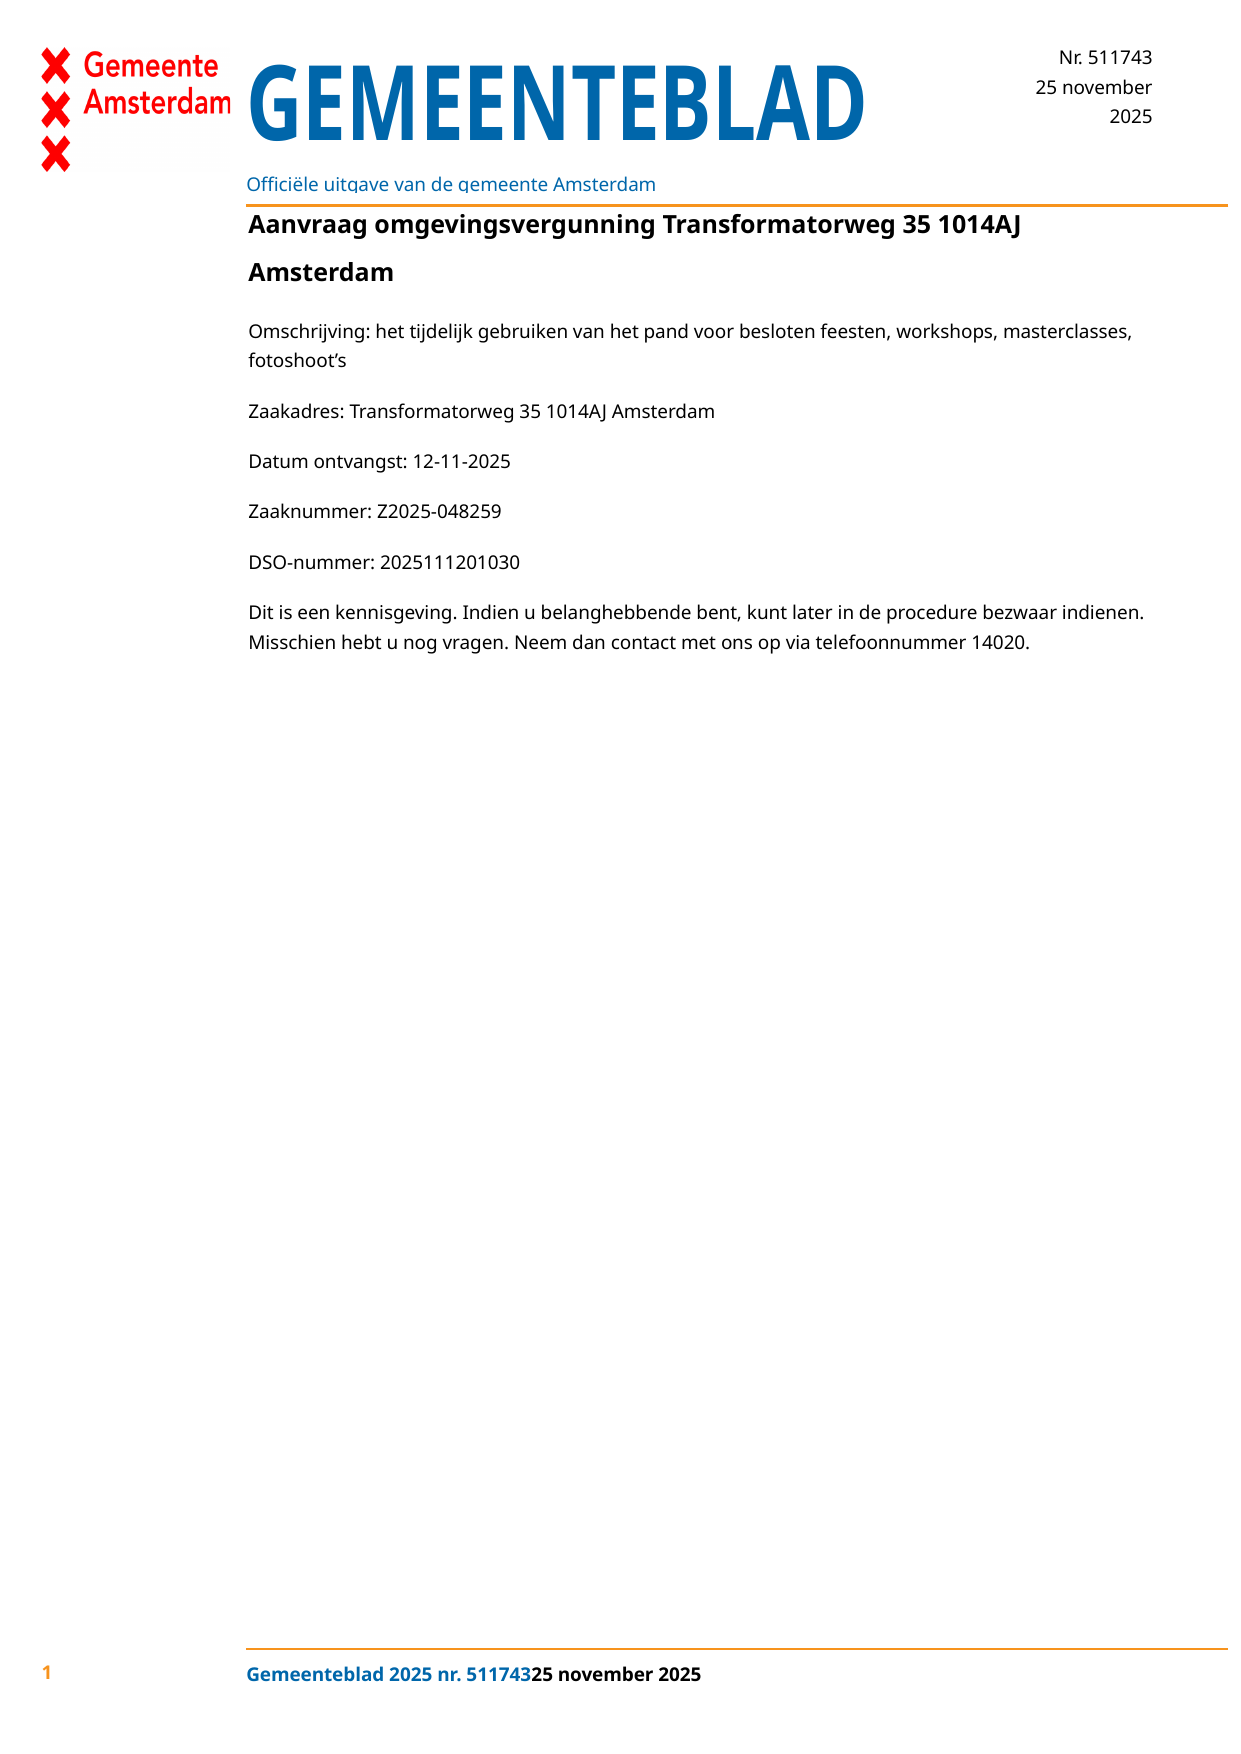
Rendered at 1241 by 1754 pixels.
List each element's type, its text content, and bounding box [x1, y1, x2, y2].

text Zaaknummer: Z2025-048259 [248, 499, 1152, 524]
text Zaakadres: Transformatorweg 35 1014AJ Amsterdam [248, 398, 1152, 424]
text Aanvraag omgevingsvergunning Transformatorweg 35 1014AJ Amsterdam [248, 207, 1152, 288]
text Dit is een kennisgeving. Indien u belanghebbende bent, kunt later in de procedure bezwaar indienen. Misschien hebt u nog vragen. Neem dan contact met ons op via telefoonnummer 14020. [248, 599, 1152, 655]
text Datum ontvangst: 12-11-2025 [248, 448, 1152, 474]
text DSO-nummer: 2025111201030 [248, 549, 1152, 575]
text Omschrijving: het tijdelijk gebruiken van het pand voor besloten feesten, workshops, masterclasses, fotoshoot’s [248, 318, 1152, 373]
picture [41, 47, 231, 172]
